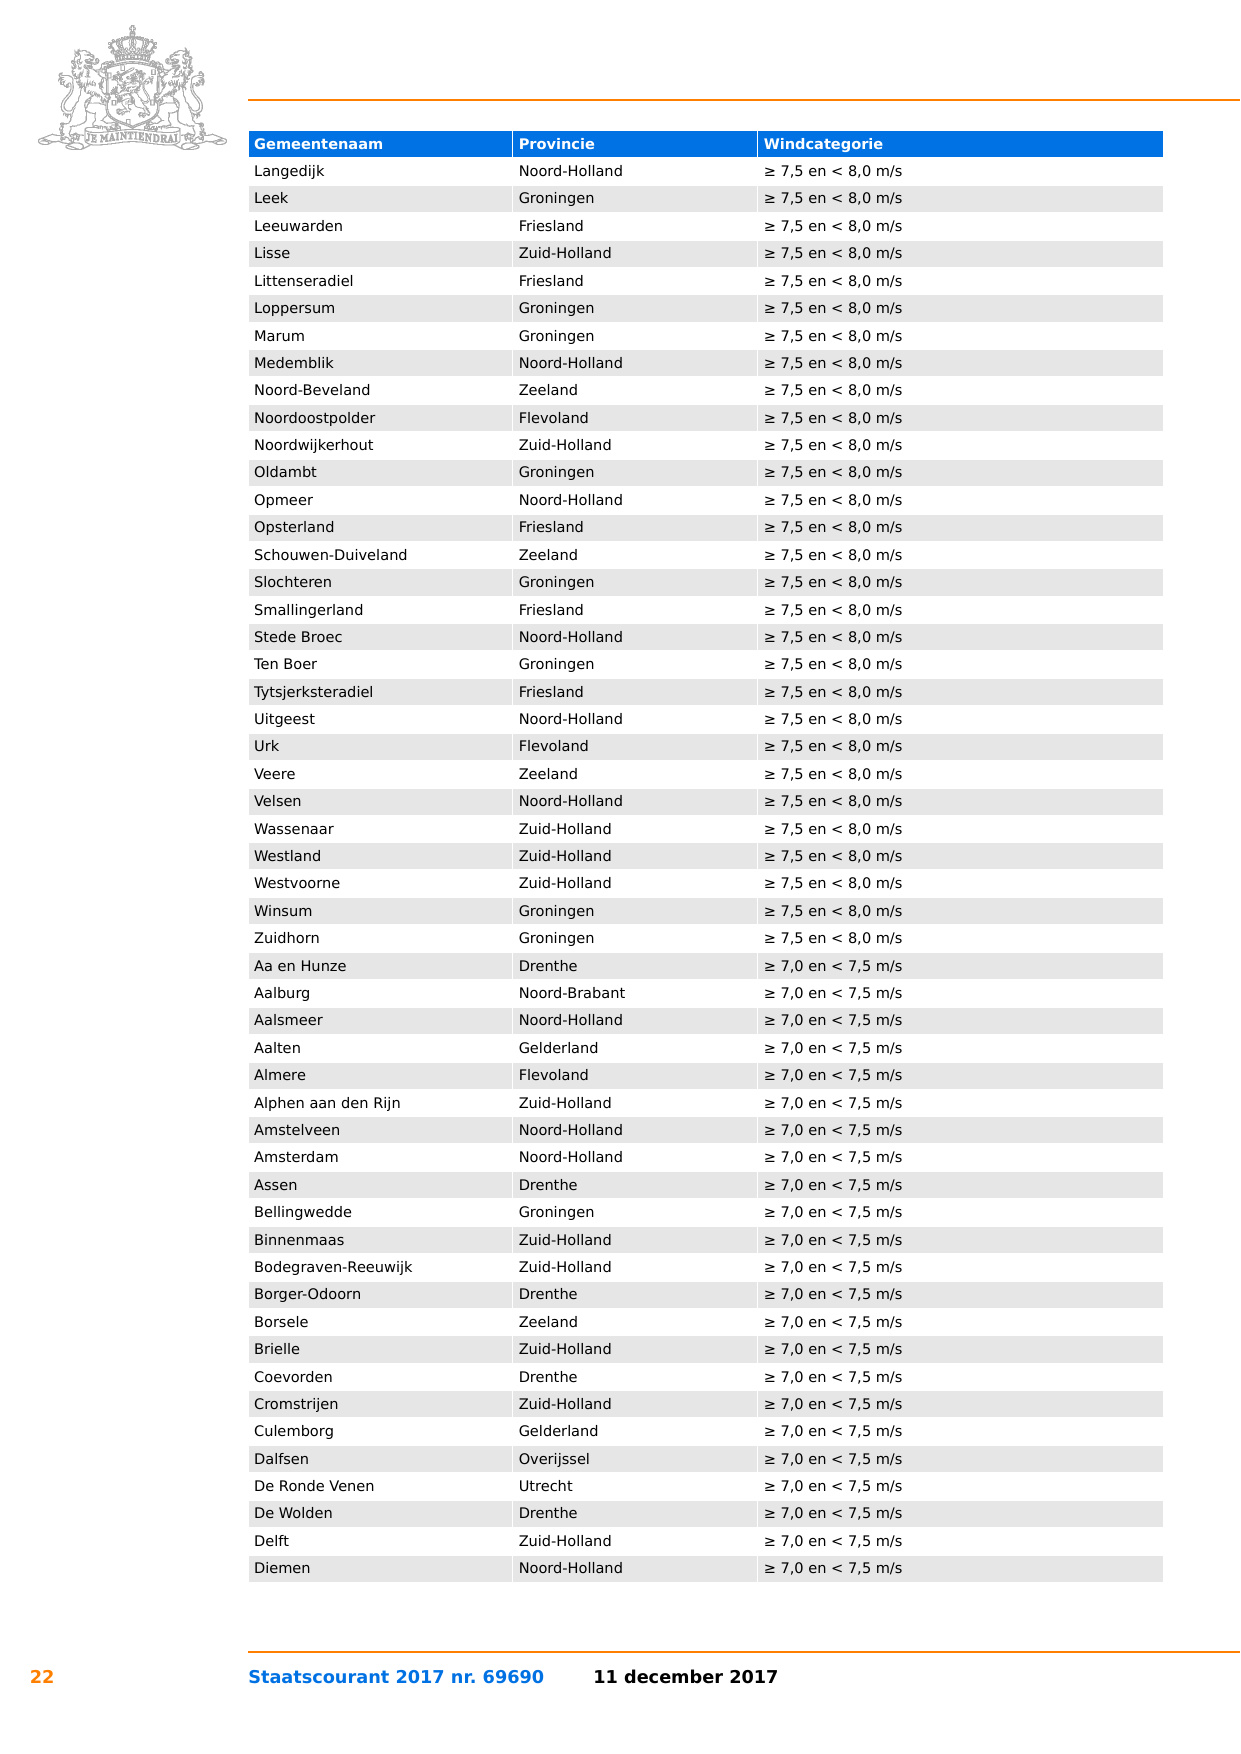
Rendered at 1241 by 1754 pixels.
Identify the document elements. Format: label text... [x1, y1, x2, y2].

table_cell ≥ 7,5 en < 8,0 m/s [758, 460, 1163, 486]
table_cell ≥ 7,5 en < 8,0 m/s [758, 843, 1163, 869]
table_cell Winsum [249, 898, 512, 924]
table_cell Opmeer [249, 487, 512, 513]
table_cell Bellingwedde [249, 1199, 512, 1226]
table_cell ≥ 7,0 en < 7,5 m/s [758, 1145, 1163, 1171]
table_cell ≥ 7,0 en < 7,5 m/s [758, 980, 1163, 1007]
table_cell ≥ 7,0 en < 7,5 m/s [758, 1282, 1163, 1308]
table_cell Ten Boer [249, 651, 512, 678]
table_cell Binnenmaas [249, 1227, 512, 1253]
table_cell Aalsmeer [249, 1008, 512, 1034]
table_cell ≥ 7,0 en < 7,5 m/s [758, 1446, 1163, 1472]
table_cell ≥ 7,5 en < 8,0 m/s [758, 871, 1163, 897]
table_cell Noord-Holland [513, 1556, 757, 1582]
table_cell Gelderland [513, 1035, 757, 1061]
table_cell Zuid-Holland [513, 1254, 757, 1281]
table_cell Groningen [513, 295, 757, 322]
table_cell Groningen [513, 569, 757, 596]
table_cell ≥ 7,0 en < 7,5 m/s [758, 1528, 1163, 1554]
table_cell Drenthe [513, 1282, 757, 1308]
table_cell Noord-Holland [513, 706, 757, 733]
table_cell Amstelveen [249, 1117, 512, 1143]
table_cell Oldambt [249, 460, 512, 486]
table_cell Leek [249, 186, 512, 212]
table_cell Uitgeest [249, 706, 512, 733]
table_cell Noord-Beveland [249, 378, 512, 404]
table_header Windcategorie [758, 131, 1163, 157]
table_cell Noord-Brabant [513, 980, 757, 1007]
table_cell ≥ 7,5 en < 8,0 m/s [758, 268, 1163, 294]
table_cell ≥ 7,0 en < 7,5 m/s [758, 1090, 1163, 1116]
table_cell ≥ 7,5 en < 8,0 m/s [758, 898, 1163, 924]
table_cell Borsele [249, 1309, 512, 1335]
table_cell ≥ 7,0 en < 7,5 m/s [758, 1419, 1163, 1445]
table_cell Drenthe [513, 1501, 757, 1527]
table_cell Langedijk [249, 158, 512, 185]
table_cell Almere [249, 1063, 512, 1089]
table_cell Zuid-Holland [513, 241, 757, 267]
table_cell Zuid-Holland [513, 871, 757, 897]
table_cell Friesland [513, 679, 757, 705]
table_cell Friesland [513, 213, 757, 239]
table_cell Alphen aan den Rijn [249, 1090, 512, 1116]
table_cell ≥ 7,5 en < 8,0 m/s [758, 679, 1163, 705]
table_cell ≥ 7,5 en < 8,0 m/s [758, 378, 1163, 404]
table_cell Zeeland [513, 1309, 757, 1335]
table_cell Utrecht [513, 1473, 757, 1500]
table_cell Westvoorne [249, 871, 512, 897]
table_cell ≥ 7,5 en < 8,0 m/s [758, 925, 1163, 952]
table_cell ≥ 7,5 en < 8,0 m/s [758, 213, 1163, 239]
table_cell Flevoland [513, 734, 757, 760]
table_cell Veere [249, 761, 512, 787]
table_cell Loppersum [249, 295, 512, 322]
table_cell Gelderland [513, 1419, 757, 1445]
table_cell ≥ 7,5 en < 8,0 m/s [758, 350, 1163, 376]
table_cell ≥ 7,5 en < 8,0 m/s [758, 405, 1163, 431]
table_cell Noord-Holland [513, 158, 757, 185]
table_cell Urk [249, 734, 512, 760]
table_cell ≥ 7,0 en < 7,5 m/s [758, 1364, 1163, 1390]
picture [38, 25, 227, 150]
table_cell Brielle [249, 1336, 512, 1363]
table_cell ≥ 7,0 en < 7,5 m/s [758, 1501, 1163, 1527]
table_cell Flevoland [513, 1063, 757, 1089]
table_cell Noord-Holland [513, 789, 757, 815]
table_cell ≥ 7,0 en < 7,5 m/s [758, 1473, 1163, 1500]
table_cell Groningen [513, 460, 757, 486]
table_cell Culemborg [249, 1419, 512, 1445]
table_cell Amsterdam [249, 1145, 512, 1171]
table_cell Velsen [249, 789, 512, 815]
table_cell ≥ 7,0 en < 7,5 m/s [758, 953, 1163, 979]
table_cell Noordwijkerhout [249, 432, 512, 459]
table_cell Zuid-Holland [513, 1391, 757, 1417]
table_cell Schouwen-Duiveland [249, 542, 512, 568]
table_cell Noord-Holland [513, 1117, 757, 1143]
table_cell Dalfsen [249, 1446, 512, 1472]
table_cell ≥ 7,5 en < 8,0 m/s [758, 569, 1163, 596]
table_cell ≥ 7,5 en < 8,0 m/s [758, 487, 1163, 513]
table_cell ≥ 7,5 en < 8,0 m/s [758, 651, 1163, 678]
table_cell De Wolden [249, 1501, 512, 1527]
table_cell ≥ 7,0 en < 7,5 m/s [758, 1035, 1163, 1061]
table_cell ≥ 7,5 en < 8,0 m/s [758, 295, 1163, 322]
table_cell Marum [249, 323, 512, 349]
table_cell Wassenaar [249, 816, 512, 842]
table_cell Drenthe [513, 953, 757, 979]
table_cell ≥ 7,5 en < 8,0 m/s [758, 597, 1163, 623]
table_cell ≥ 7,0 en < 7,5 m/s [758, 1254, 1163, 1281]
table_cell Medemblik [249, 350, 512, 376]
table_cell Friesland [513, 515, 757, 541]
table_cell Noord-Holland [513, 487, 757, 513]
table_cell Overijssel [513, 1446, 757, 1472]
table_cell Noord-Holland [513, 1008, 757, 1034]
table_cell ≥ 7,5 en < 8,0 m/s [758, 816, 1163, 842]
table_cell Groningen [513, 1199, 757, 1226]
table_cell ≥ 7,0 en < 7,5 m/s [758, 1309, 1163, 1335]
table_cell ≥ 7,0 en < 7,5 m/s [758, 1391, 1163, 1417]
table_cell Zeeland [513, 542, 757, 568]
table_cell Opsterland [249, 515, 512, 541]
table_cell Zeeland [513, 378, 757, 404]
table_cell ≥ 7,0 en < 7,5 m/s [758, 1117, 1163, 1143]
table_header Gemeentenaam [249, 131, 512, 157]
table_cell Littenseradiel [249, 268, 512, 294]
table_cell ≥ 7,5 en < 8,0 m/s [758, 761, 1163, 787]
table_cell Groningen [513, 925, 757, 952]
table_cell Assen [249, 1172, 512, 1198]
table_cell Smallingerland [249, 597, 512, 623]
table_cell Groningen [513, 898, 757, 924]
table_cell ≥ 7,0 en < 7,5 m/s [758, 1172, 1163, 1198]
table_cell ≥ 7,0 en < 7,5 m/s [758, 1063, 1163, 1089]
table_cell Groningen [513, 186, 757, 212]
table_cell ≥ 7,0 en < 7,5 m/s [758, 1336, 1163, 1363]
table_cell Tytsjerksteradiel [249, 679, 512, 705]
table_cell Westland [249, 843, 512, 869]
table_cell ≥ 7,5 en < 8,0 m/s [758, 186, 1163, 212]
table_cell Flevoland [513, 405, 757, 431]
table_cell Friesland [513, 268, 757, 294]
table_header Provincie [513, 131, 757, 157]
table_cell Aalten [249, 1035, 512, 1061]
table_cell Diemen [249, 1556, 512, 1582]
table_cell Zuid-Holland [513, 1528, 757, 1554]
table_cell ≥ 7,5 en < 8,0 m/s [758, 241, 1163, 267]
table_cell ≥ 7,5 en < 8,0 m/s [758, 789, 1163, 815]
table_cell Noordoostpolder [249, 405, 512, 431]
table_cell ≥ 7,0 en < 7,5 m/s [758, 1008, 1163, 1034]
table_cell Delft [249, 1528, 512, 1554]
table_cell Borger-Odoorn [249, 1282, 512, 1308]
table_cell Noord-Holland [513, 1145, 757, 1171]
table_cell Slochteren [249, 569, 512, 596]
table_cell ≥ 7,5 en < 8,0 m/s [758, 158, 1163, 185]
table_cell ≥ 7,5 en < 8,0 m/s [758, 706, 1163, 733]
table_cell Zuid-Holland [513, 1336, 757, 1363]
table_cell ≥ 7,0 en < 7,5 m/s [758, 1227, 1163, 1253]
table_cell Noord-Holland [513, 624, 757, 650]
table_cell Leeuwarden [249, 213, 512, 239]
table_cell Groningen [513, 323, 757, 349]
table_cell ≥ 7,5 en < 8,0 m/s [758, 734, 1163, 760]
table_cell Groningen [513, 651, 757, 678]
table_cell Zuid-Holland [513, 1227, 757, 1253]
table_cell Drenthe [513, 1172, 757, 1198]
table_cell Zuid-Holland [513, 1090, 757, 1116]
table_cell Cromstrijen [249, 1391, 512, 1417]
table_cell ≥ 7,5 en < 8,0 m/s [758, 432, 1163, 459]
table_cell Zuid-Holland [513, 843, 757, 869]
table_cell Zuid-Holland [513, 816, 757, 842]
table_cell Noord-Holland [513, 350, 757, 376]
table_cell Friesland [513, 597, 757, 623]
table_cell Zeeland [513, 761, 757, 787]
table_cell Drenthe [513, 1364, 757, 1390]
table_cell Bodegraven-Reeuwijk [249, 1254, 512, 1281]
table_cell Aalburg [249, 980, 512, 1007]
table_cell ≥ 7,0 en < 7,5 m/s [758, 1199, 1163, 1226]
table_cell De Ronde Venen [249, 1473, 512, 1500]
table_cell Aa en Hunze [249, 953, 512, 979]
table_cell Lisse [249, 241, 512, 267]
table_cell Zuid-Holland [513, 432, 757, 459]
table_cell ≥ 7,5 en < 8,0 m/s [758, 542, 1163, 568]
table_cell ≥ 7,0 en < 7,5 m/s [758, 1556, 1163, 1582]
table_cell Zuidhorn [249, 925, 512, 952]
table_cell ≥ 7,5 en < 8,0 m/s [758, 515, 1163, 541]
table_cell ≥ 7,5 en < 8,0 m/s [758, 624, 1163, 650]
table_cell Stede Broec [249, 624, 512, 650]
table_cell Coevorden [249, 1364, 512, 1390]
table_cell ≥ 7,5 en < 8,0 m/s [758, 323, 1163, 349]
